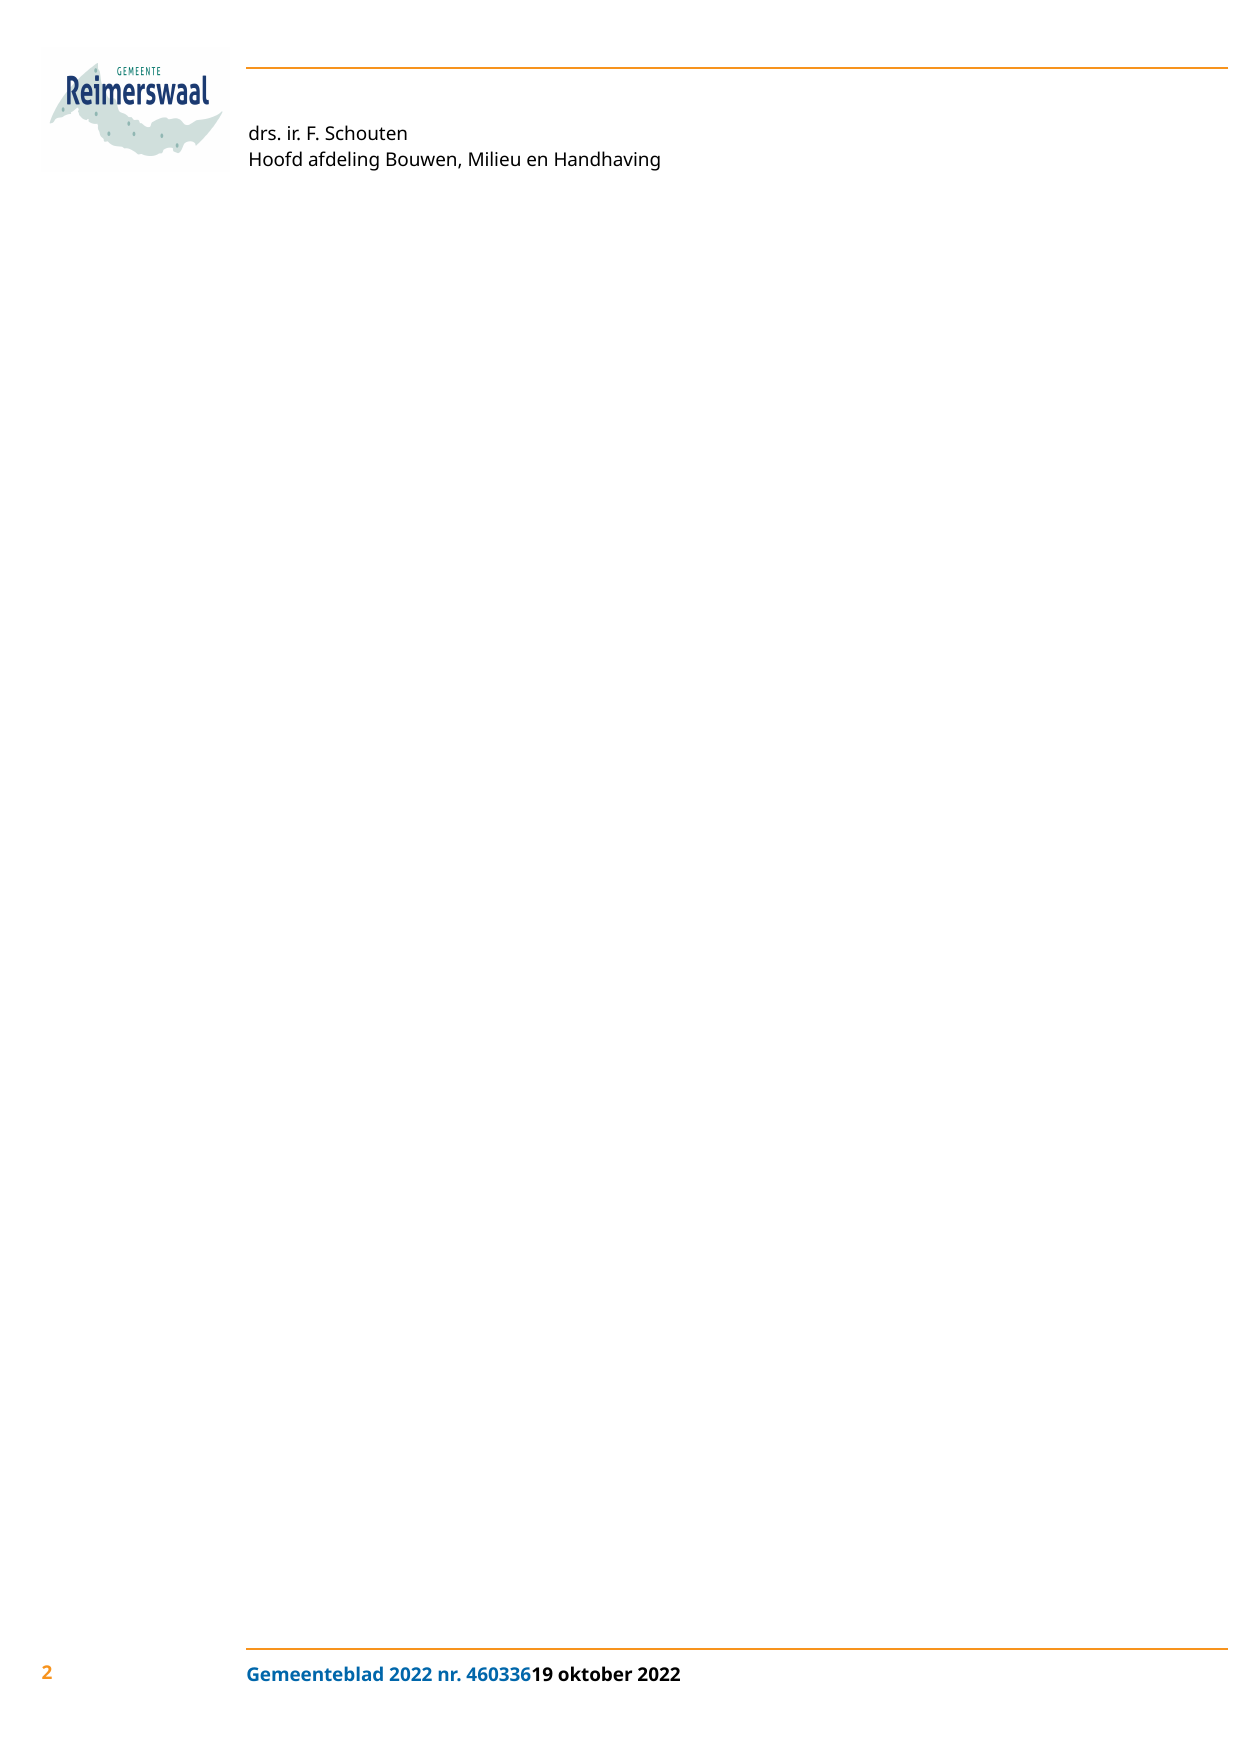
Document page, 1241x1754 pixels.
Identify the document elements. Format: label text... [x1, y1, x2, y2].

text Hoofd afdeling Bouwen, Milieu en Handhaving [248, 146, 1152, 172]
picture [41, 47, 231, 172]
text drs. ir. F. Schouten [248, 121, 1152, 146]
